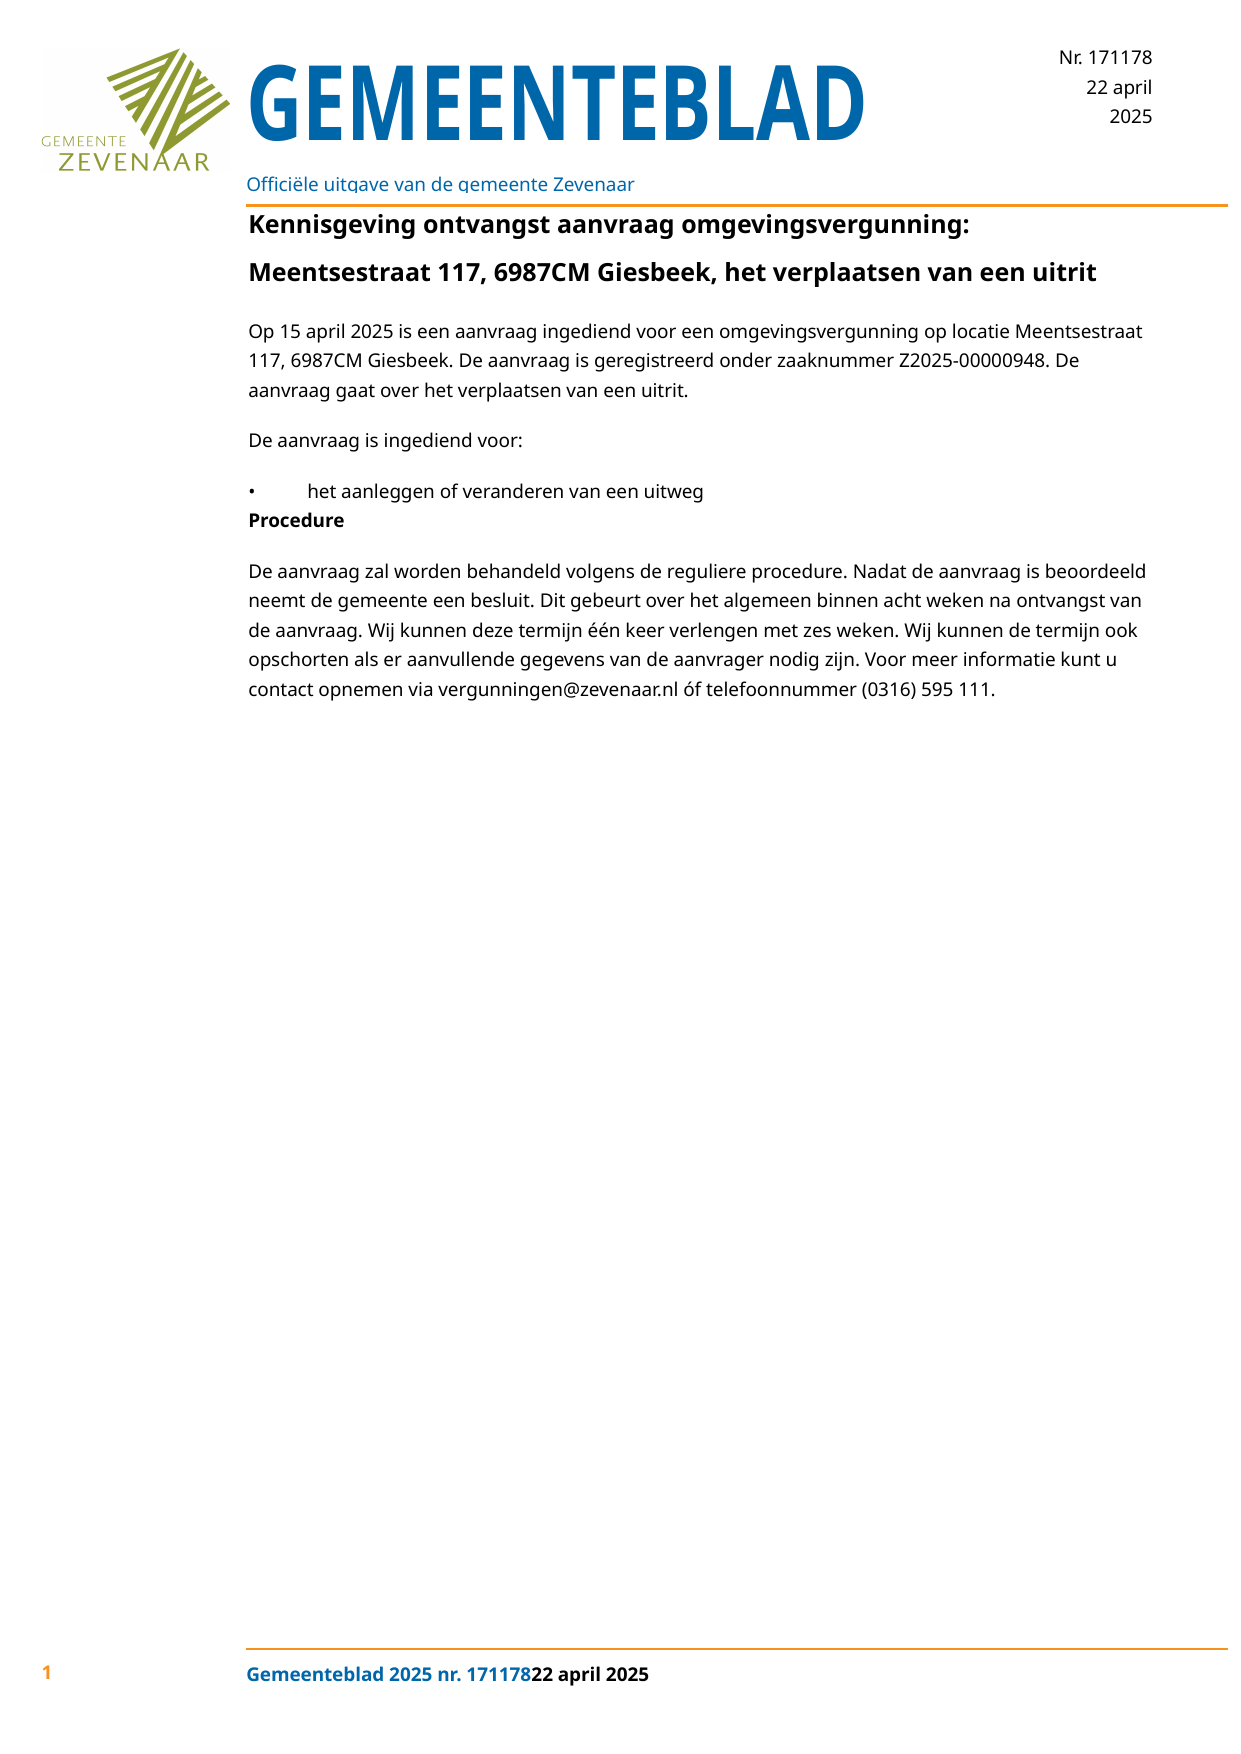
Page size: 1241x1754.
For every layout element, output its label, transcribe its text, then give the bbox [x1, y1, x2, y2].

list het aanleggen of veranderen van een uitweg [248, 478, 1152, 504]
text De aanvraag is ingediend voor: [248, 427, 1152, 453]
text De aanvraag zal worden behandeld volgens de reguliere procedure. Nadat de aanvraag is beoordeeld neemt de gemeente een besluit. Dit gebeurt over het algemeen binnen acht weken na ontvangst van de aanvraag. Wij kunnen deze termijn één keer verlengen met zes weken. Wij kunnen de termijn ook opschorten als er aanvullende gegevens van de aanvrager nodig zijn. Voor meer informatie kunt u contact opnemen via vergunningen@zevenaar.nl óf telefoonnummer (0316) 595 111. [248, 558, 1152, 702]
picture [41, 47, 231, 172]
text Procedure [248, 507, 1152, 533]
text Kennisgeving ontvangst aanvraag omgevingsvergunning: Meentsestraat 117, 6987CM Giesbeek, het verplaatsen van een uitrit [248, 207, 1152, 288]
text Op 15 april 2025 is een aanvraag ingediend voor een omgevingsvergunning op locatie Meentsestraat 117, 6987CM Giesbeek. De aanvraag is geregistreerd onder zaaknummer Z2025-00000948. De aanvraag gaat over het verplaatsen van een uitrit. [248, 318, 1152, 403]
